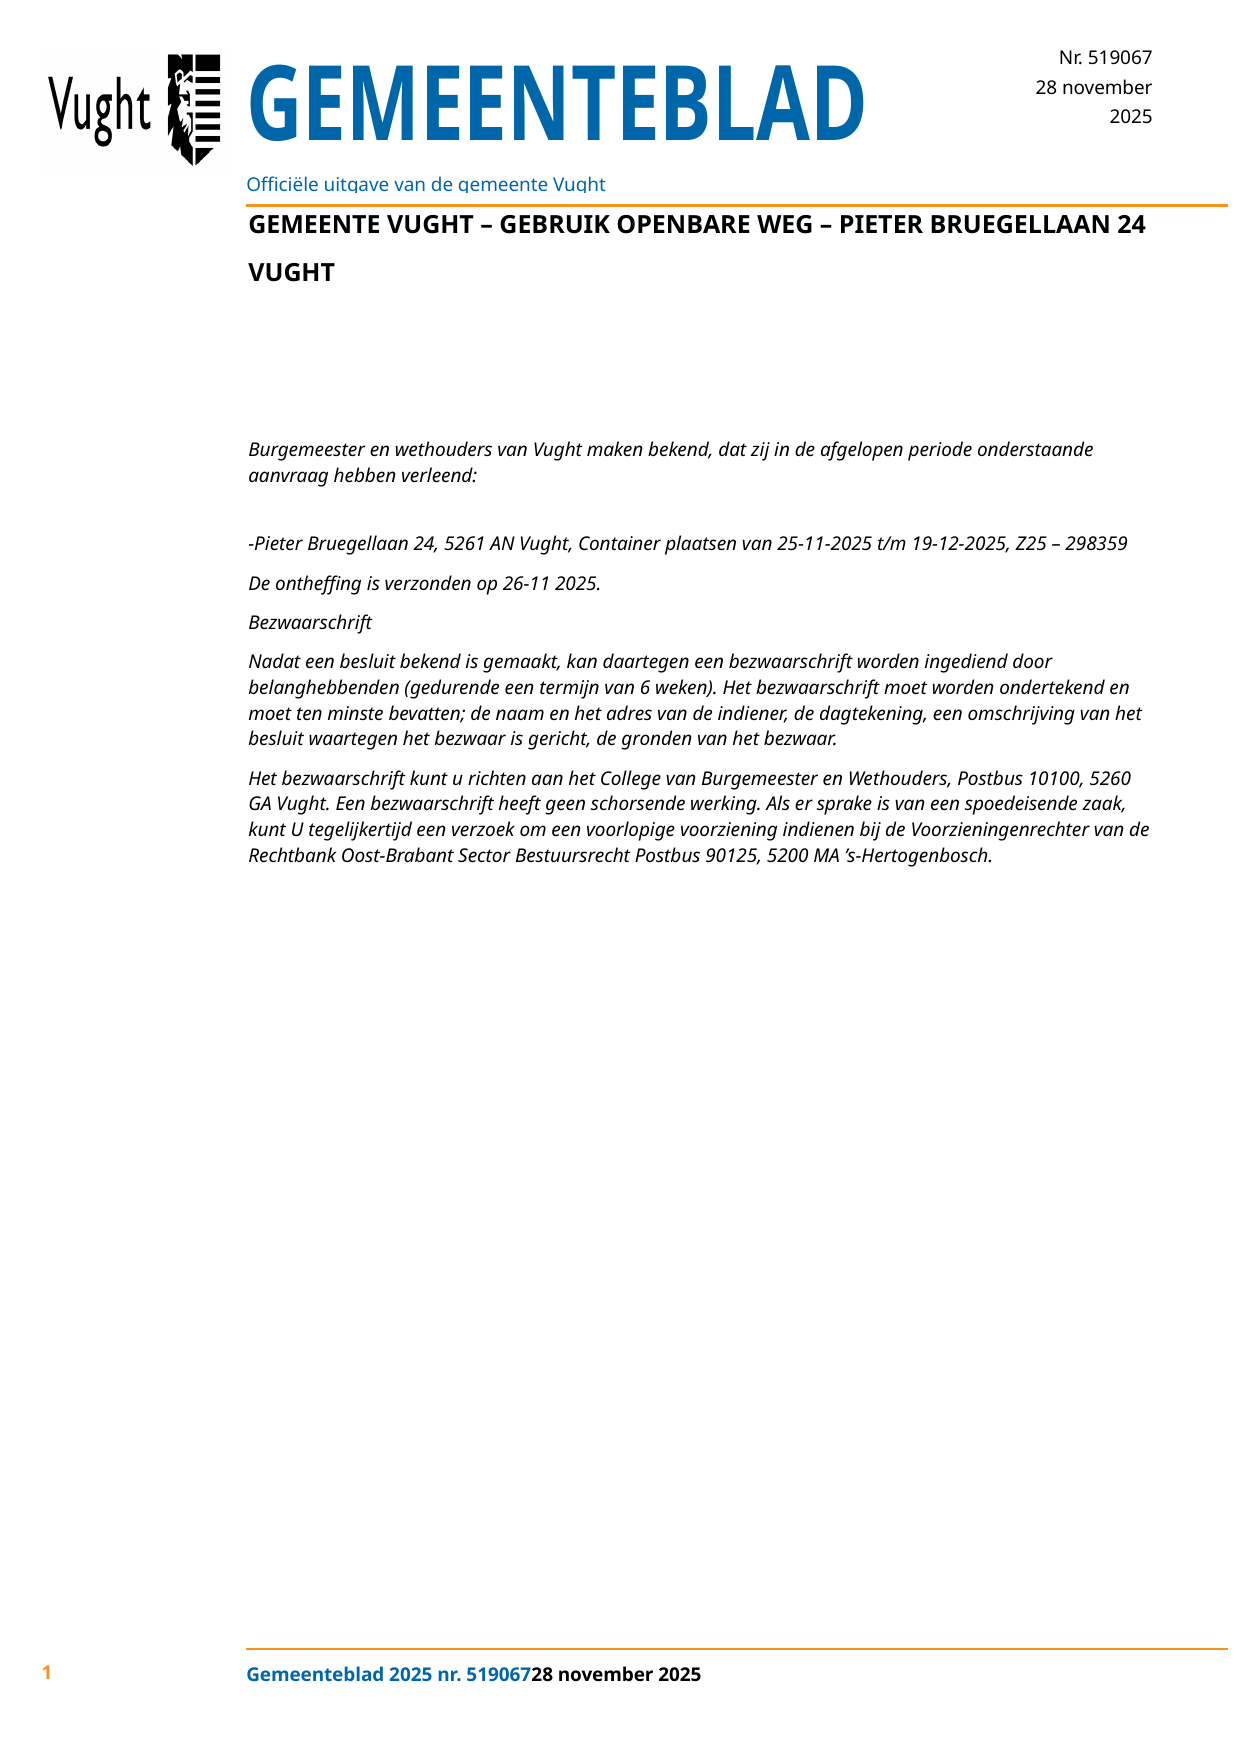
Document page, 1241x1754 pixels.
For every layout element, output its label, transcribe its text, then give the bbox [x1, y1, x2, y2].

text Het bezwaarschrift kunt u richten aan het College van Burgemeester en Wethouders, Postbus 10100, 5260 GA Vught. Een bezwaarschrift heeft geen schorsende werking. Als er sprake is van een spoedeisende zaak, kunt U tegelijkertijd een verzoek om een voorlopige voorziening indienen bij de Voorzieningenrechter van de Rechtbank Oost-Brabant Sector Bestuursrecht Postbus 90125, 5200 MA ’s-Hertogenbosch. [248, 765, 1152, 868]
text De ontheffing is verzonden op 26-11 2025. [248, 570, 1152, 596]
text -Pieter Bruegellaan 24, 5261 AN Vught, Container plaatsen van 25-11-2025 t/m 19-12-2025, Z25 – 298359 [248, 531, 1152, 556]
text GEMEENTE VUGHT – GEBRUIK OPENBARE WEG – PIETER BRUEGELLAAN 24 VUGHT [248, 207, 1152, 288]
picture [41, 47, 231, 172]
text Nadat een besluit bekend is gemaakt, kan daartegen een bezwaarschrift worden ingediend door belanghebbenden (gedurende een termijn van 6 weken). Het bezwaarschrift moet worden ondertekend en moet ten minste bevatten; de naam en het adres van de indiener, de dagtekening, een omschrijving van het besluit waartegen het bezwaar is gericht, de gronden van het bezwaar. [248, 648, 1152, 751]
text Burgemeester en wethouders van Vught maken bekend, dat zij in de afgelopen periode onderstaande aanvraag hebben verleend: [248, 436, 1152, 487]
text Bezwaarschrift [248, 609, 1152, 635]
